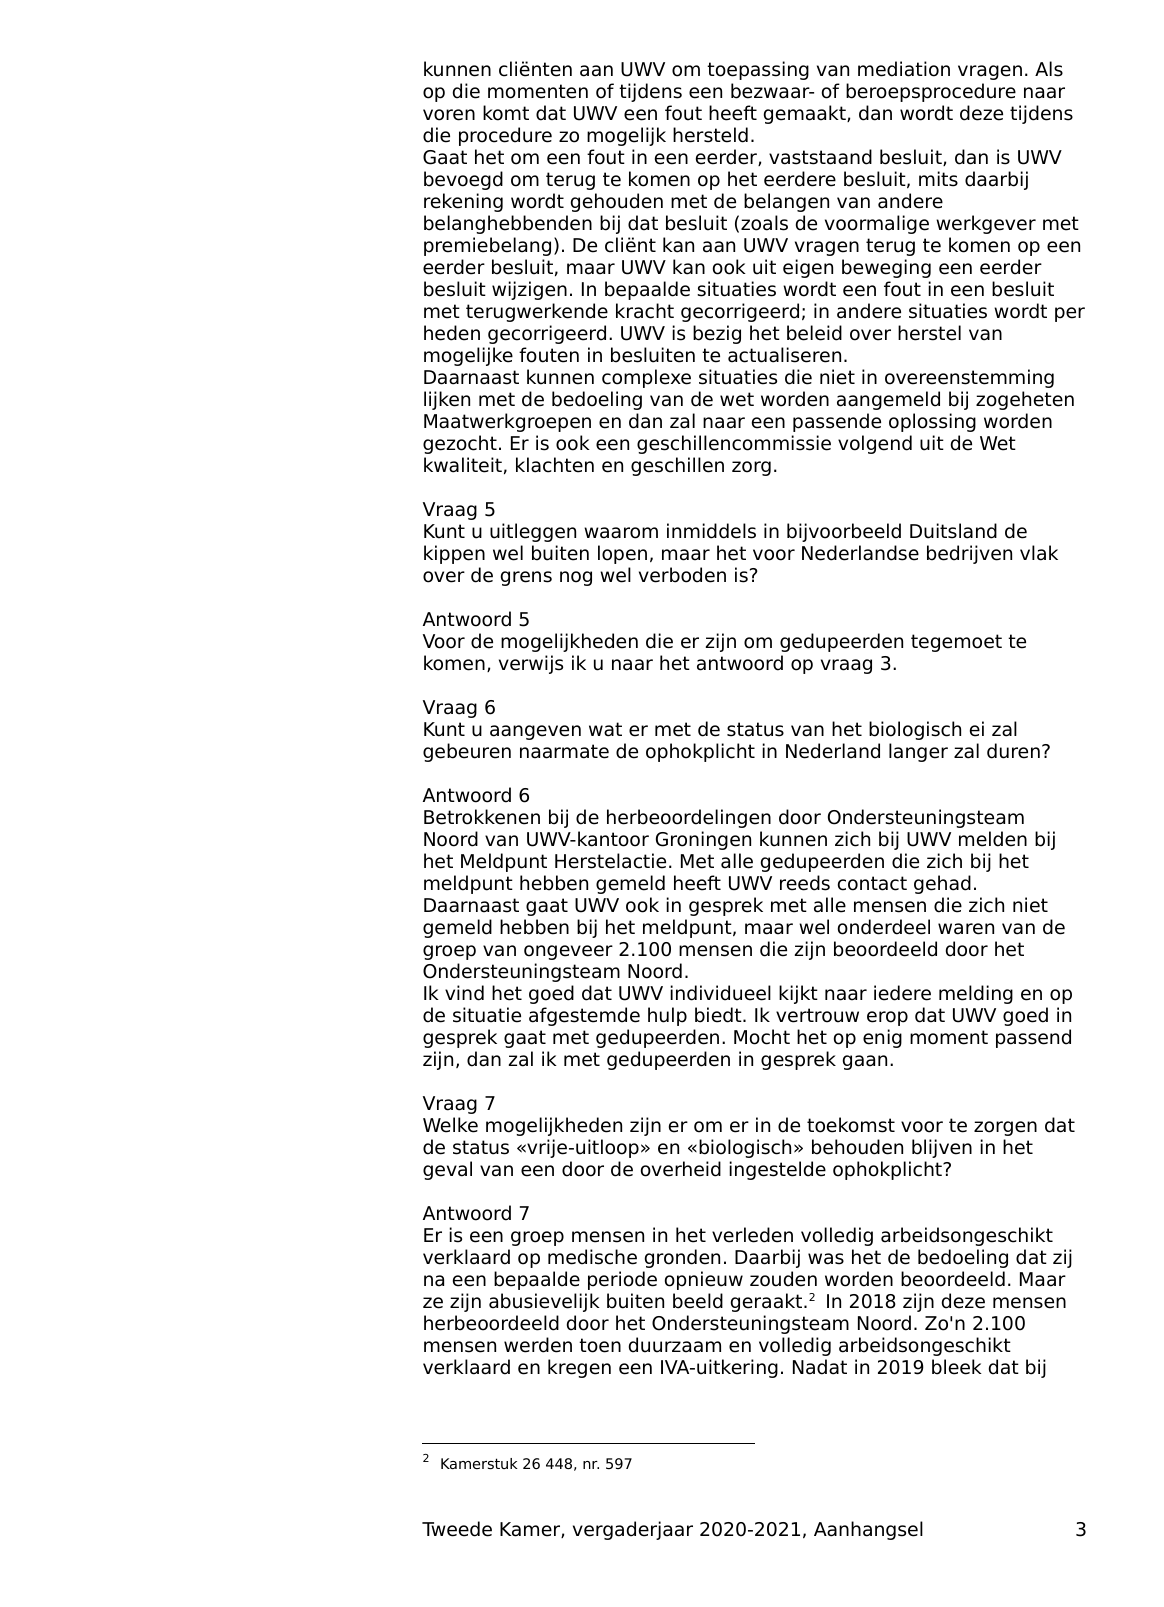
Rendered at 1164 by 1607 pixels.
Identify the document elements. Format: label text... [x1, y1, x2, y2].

text Daarnaast gaat UWV ook in gesprek met alle mensen die zich niet gemeld hebben bij het meldpunt, maar wel onderdeel waren van de groep van ongeveer 2.100 mensen die zijn beoordeeld door het Ondersteuningsteam Noord. [422, 895, 1087, 983]
text Antwoord 7 [422, 1203, 1087, 1225]
text Daarnaast kunnen complexe situaties die niet in overeenstemming lijken met de bedoeling van de wet worden aangemeld bij zogeheten Maatwerkgroepen en dan zal naar een passende oplossing worden gezocht. Er is ook een geschillencommissie volgend uit de Wet kwaliteit, klachten en geschillen zorg. [422, 367, 1087, 477]
text Antwoord 6 [422, 785, 1087, 807]
text Vraag 7 [422, 1093, 1087, 1115]
text Er is een groep mensen in het verleden volledig arbeidsongeschikt verklaard op medische gronden. Daarbij was het de bedoeling dat zij na een bepaalde periode opnieuw zouden worden beoordeeld. Maar ze zijn abusievelijk buiten beeld geraakt. In 2018 zijn deze mensen herbeoordeeld door het Ondersteuningsteam Noord. Zo'n 2.100 mensen werden toen duurzaam en volledig arbeidsongeschikt verklaard en kregen een IVA-uitkering. Nadat in 2019 bleek dat bij [422, 1225, 1087, 1379]
text Kunt u aangeven wat er met de status van het biologisch ei zal gebeuren naarmate de ophokplicht in Nederland langer zal duren? [422, 719, 1087, 763]
text Ik vind het goed dat UWV individueel kijkt naar iedere melding en op de situatie afgestemde hulp biedt. Ik vertrouw erop dat UWV goed in gesprek gaat met gedupeerden. Mocht het op enig moment passend zijn, dan zal ik met gedupeerden in gesprek gaan. [422, 983, 1087, 1071]
text Betrokkenen bij de herbeoordelingen door Ondersteuningsteam Noord van UWV-kantoor Groningen kunnen zich bij UWV melden bij het Meldpunt Herstelactie. Met alle gedupeerden die zich bij het meldpunt hebben gemeld heeft UWV reeds contact gehad. [422, 807, 1087, 895]
text Welke mogelijkheden zijn er om er in de toekomst voor te zorgen dat de status «vrije-uitloop» en «biologisch» behouden blijven in het geval van een door de overheid ingestelde ophokplicht? [422, 1115, 1087, 1181]
text kunnen cliënten aan UWV om toepassing van mediation vragen. Als op die momenten of tijdens een bezwaar- of beroepsprocedure naar voren komt dat UWV een fout heeft gemaakt, dan wordt deze tijdens die procedure zo mogelijk hersteld. [422, 59, 1087, 147]
text Kamerstuk 26 448, nr. 597 [422, 1452, 1087, 1474]
text Antwoord 5 [422, 609, 1087, 631]
text Gaat het om een fout in een eerder, vaststaand besluit, dan is UWV bevoegd om terug te komen op het eerdere besluit, mits daarbij rekening wordt gehouden met de belangen van andere belanghebbenden bij dat besluit (zoals de voormalige werkgever met premiebelang). De cliënt kan aan UWV vragen terug te komen op een eerder besluit, maar UWV kan ook uit eigen beweging een eerder besluit wijzigen. In bepaalde situaties wordt een fout in een besluit met terugwerkende kracht gecorrigeerd; in andere situaties wordt per heden gecorrigeerd. UWV is bezig het beleid over herstel van mogelijke fouten in besluiten te actualiseren. [422, 147, 1087, 367]
text Vraag 5 [422, 499, 1087, 521]
text Kunt u uitleggen waarom inmiddels in bijvoorbeeld Duitsland de kippen wel buiten lopen, maar het voor Nederlandse bedrijven vlak over de grens nog wel verboden is? [422, 521, 1087, 587]
text Voor de mogelijkheden die er zijn om gedupeerden tegemoet te komen, verwijs ik u naar het antwoord op vraag 3. [422, 631, 1087, 675]
text Vraag 6 [422, 697, 1087, 719]
